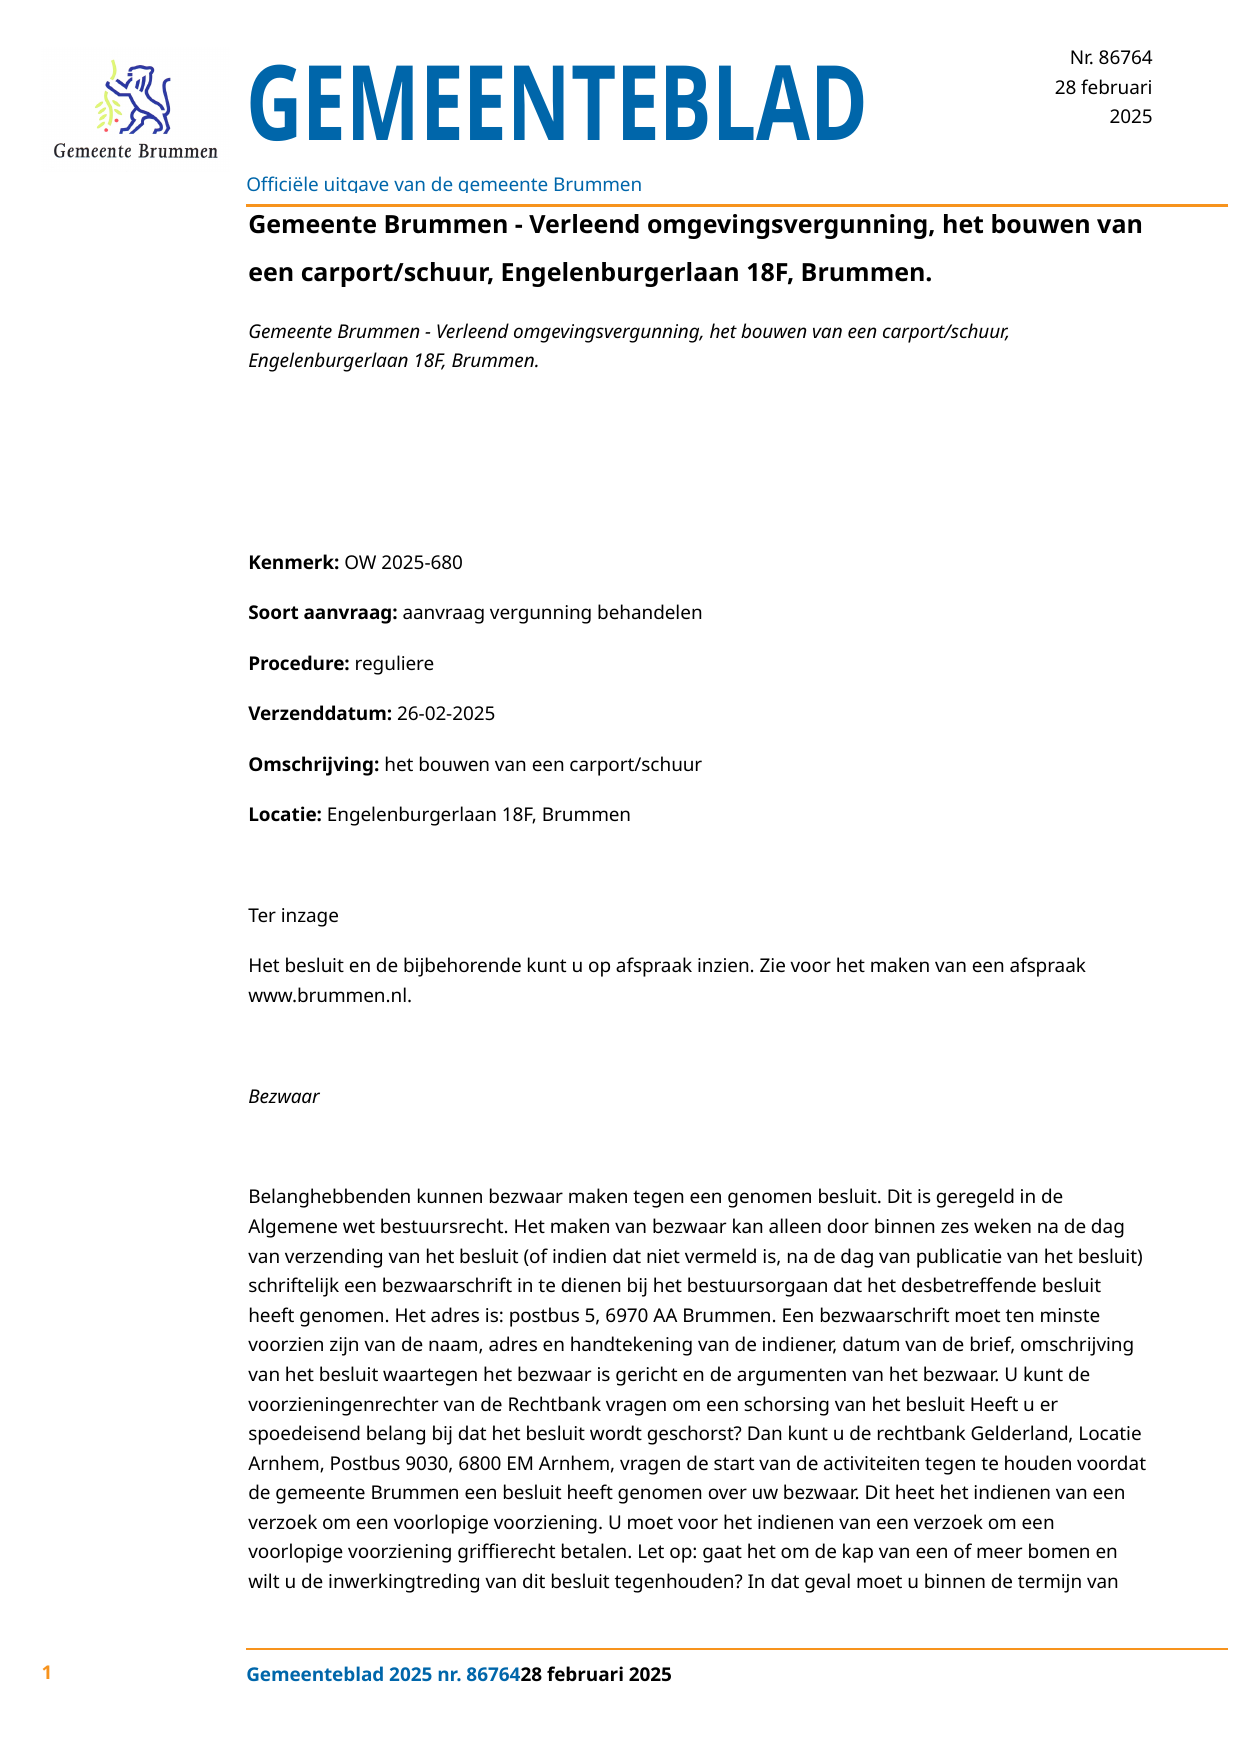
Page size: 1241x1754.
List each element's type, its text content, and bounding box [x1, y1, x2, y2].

text Ter inzage [248, 902, 1152, 928]
text Omschrijving: het bouwen van een carport/schuur [248, 751, 1152, 777]
text Gemeente Brummen - Verleend omgevingsvergunning, het bouwen van een carport/schuur, Engelenburgerlaan 18F, Brummen. [248, 318, 1152, 373]
text Bezwaar [248, 1083, 1152, 1109]
picture [41, 47, 231, 172]
text Belanghebbenden kunnen bezwaar maken tegen een genomen besluit. Dit is geregeld in de Algemene wet bestuursrecht. Het maken van bezwaar kan alleen door binnen zes weken na de dag van verzending van het besluit (of indien dat niet vermeld is, na de dag van publicatie van het besluit) schriftelijk een bezwaarschrift in te dienen bij het bestuursorgaan dat het desbetreffende besluit heeft genomen. Het adres is: postbus 5, 6970 AA Brummen. Een bezwaarschrift moet ten minste voorzien zijn van de naam, adres en handtekening van de indiener, datum van de brief, omschrijving van het besluit waartegen het bezwaar is gericht en de argumenten van het bezwaar. U kunt de voorzieningenrechter van de Rechtbank vragen om een schorsing van het besluit Heeft u er spoedeisend belang bij dat het besluit wordt geschorst? Dan kunt u de rechtbank Gelderland, Locatie Arnhem, Postbus 9030, 6800 EM Arnhem, vragen de start van de activiteiten tegen te houden voordat de gemeente Brummen een besluit heeft genomen over uw bezwaar. Dit heet het indienen van een verzoek om een voorlopige voorziening. U moet voor het indienen van een verzoek om een voorlopige voorziening griffierecht betalen. Let op: gaat het om de kap van een of meer bomen en wilt u de inwerkingtreding van dit besluit tegenhouden? In dat geval moet u binnen de termijn van [248, 1184, 1152, 1594]
text Gemeente Brummen - Verleend omgevingsvergunning, het bouwen van een carport/schuur, Engelenburgerlaan 18F, Brummen. [248, 207, 1152, 288]
text Locatie: Engelenburgerlaan 18F, Brummen [248, 801, 1152, 827]
text Soort aanvraag: aanvraag vergunning behandelen [248, 599, 1152, 625]
text Procedure: reguliere [248, 650, 1152, 676]
text Kenmerk: OW 2025-680 [248, 549, 1152, 575]
text Verzenddatum: 26-02-2025 [248, 700, 1152, 726]
text Het besluit en de bijbehorende kunt u op afspraak inzien. Zie voor het maken van een afspraak www.brummen.nl. [248, 952, 1152, 1008]
